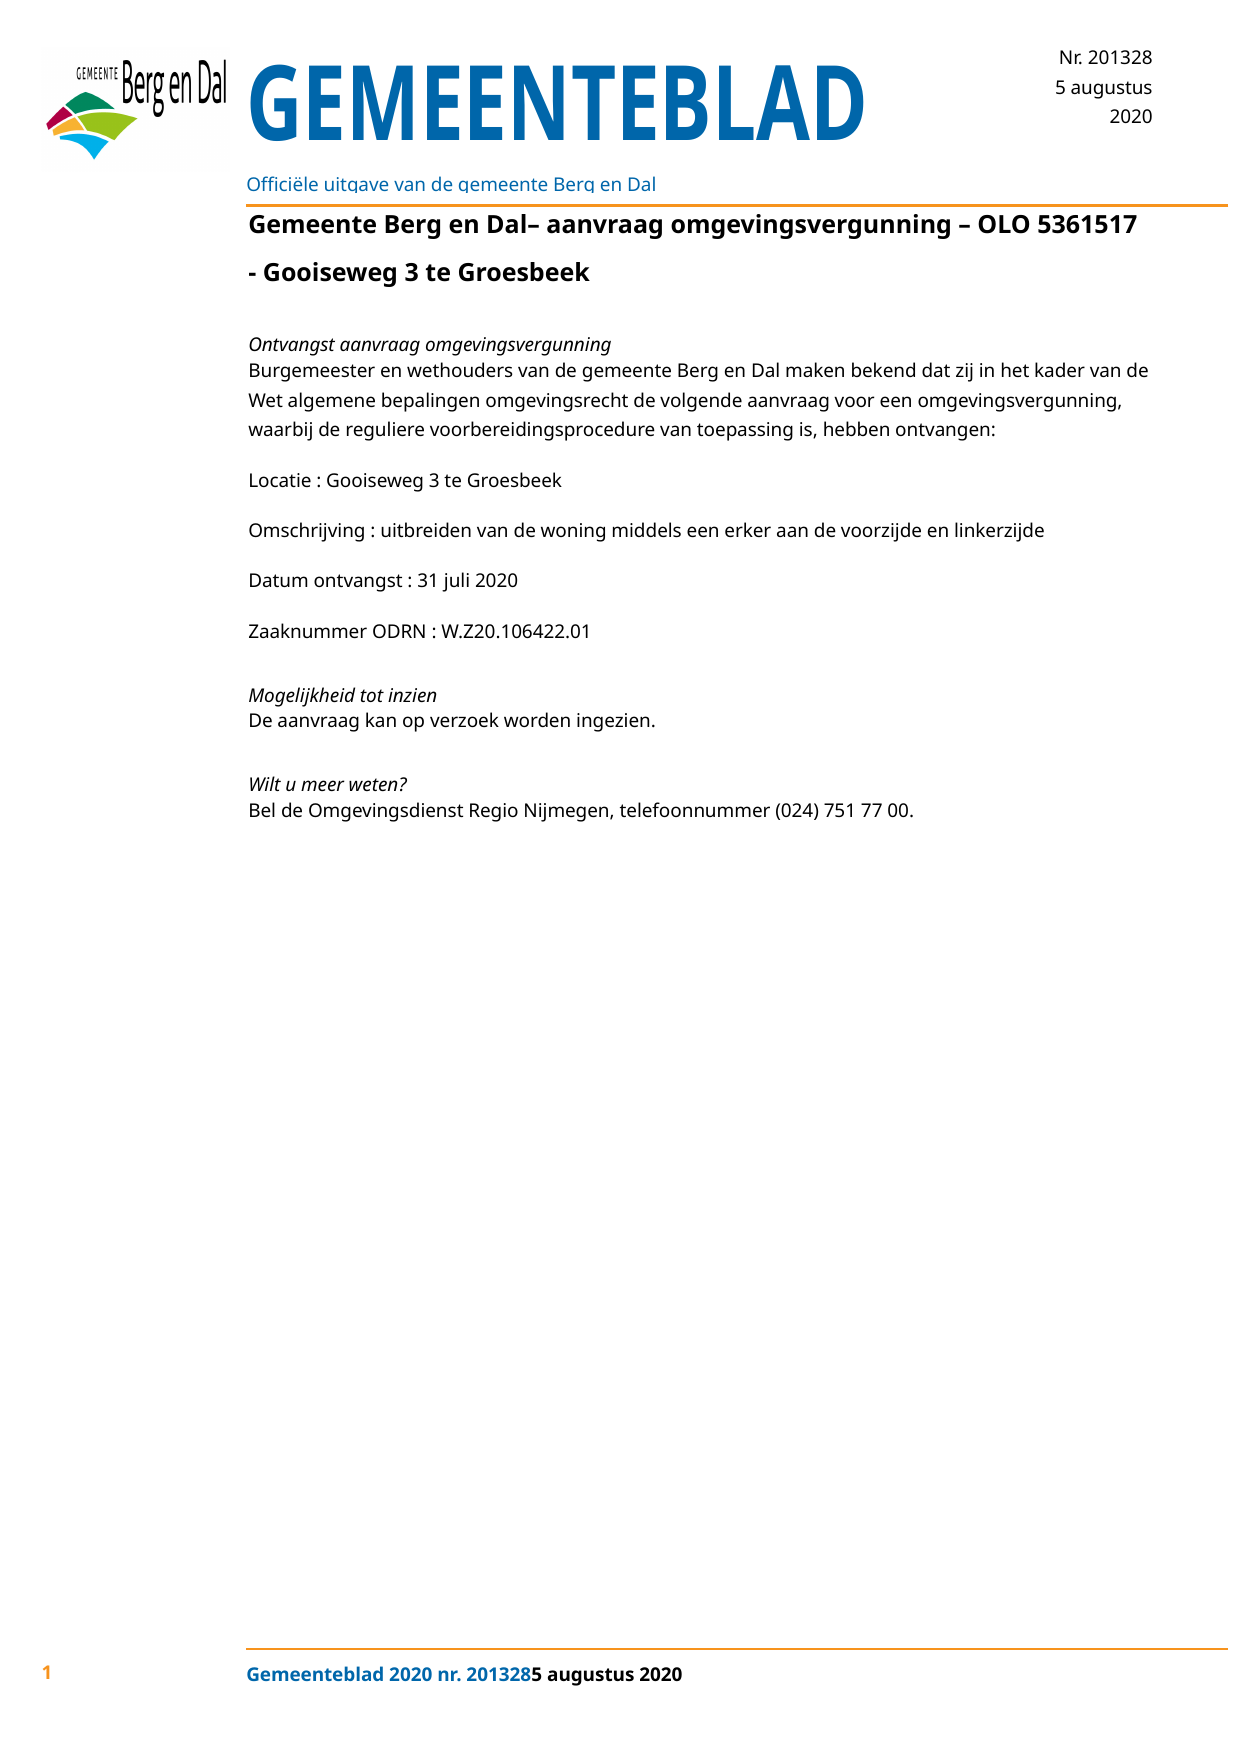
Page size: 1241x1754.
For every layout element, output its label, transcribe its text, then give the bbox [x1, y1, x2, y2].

text Datum ontvangst : 31 juli 2020 [248, 568, 1152, 593]
text Bel de Omgevingsdienst Regio Nijmegen, telefoonnummer (024) 751 77 00. [248, 797, 1152, 823]
text Zaaknummer ODRN : W.Z20.106422.01 [248, 618, 1152, 644]
picture [41, 47, 231, 172]
text Ontvangst aanvraag omgevingsvergunning [248, 331, 1152, 357]
text Burgemeester en wethouders van de gemeente Berg en Dal maken bekend dat zij in het kader van de Wet algemene bepalingen omgevingsrecht de volgende aanvraag voor een omgevingsvergunning, waarbij de reguliere voorbereidingsprocedure van toepassing is, hebben ontvangen: [248, 357, 1152, 442]
text Omschrijving : uitbreiden van de woning middels een erker aan de voorzijde en linkerzijde [248, 517, 1152, 543]
text Gemeente Berg en Dal– aanvraag omgevingsvergunning – OLO 5361517 - Gooiseweg 3 te Groesbeek [248, 207, 1152, 288]
text Locatie : Gooiseweg 3 te Groesbeek [248, 467, 1152, 492]
text De aanvraag kan op verzoek worden ingezien. [248, 708, 1152, 733]
text Wilt u meer weten? [248, 772, 1152, 797]
text Mogelijkheid tot inzien [248, 682, 1152, 708]
